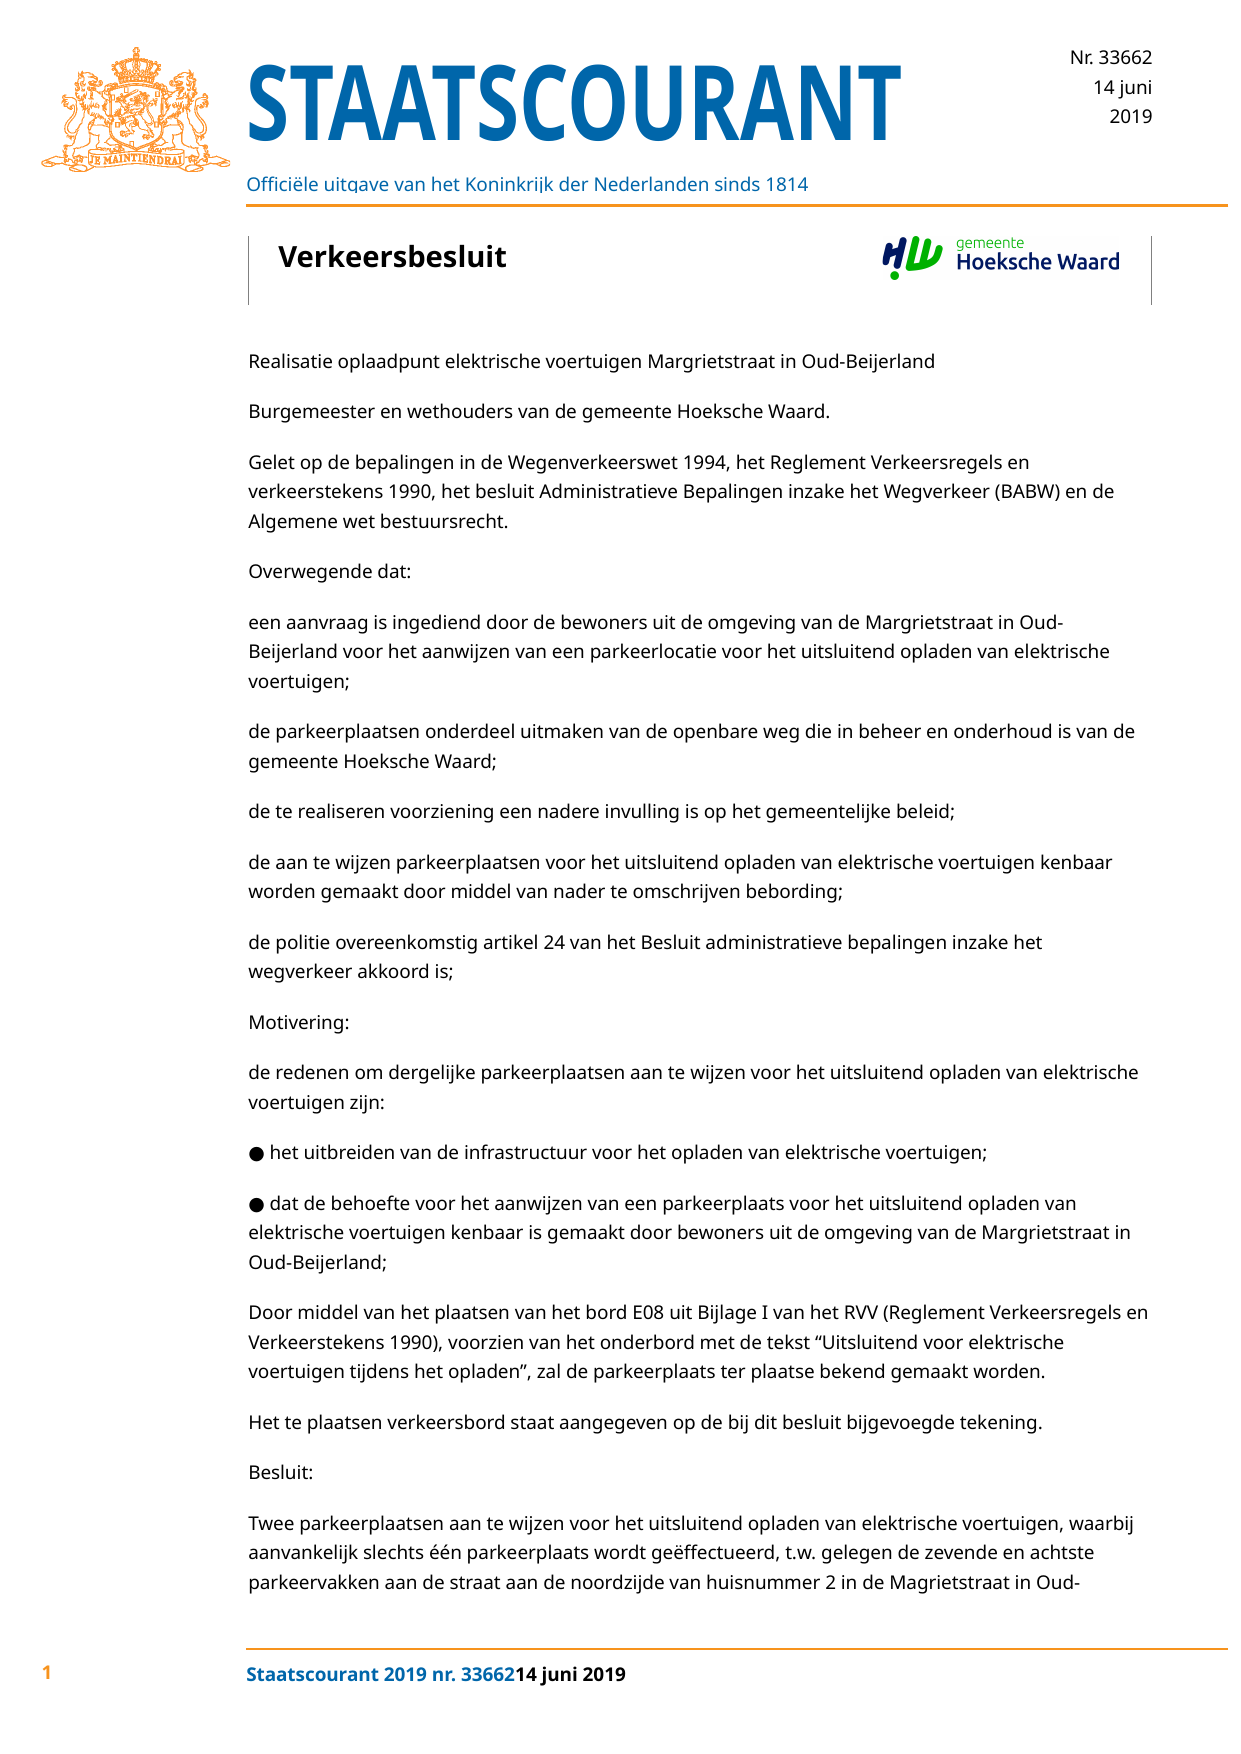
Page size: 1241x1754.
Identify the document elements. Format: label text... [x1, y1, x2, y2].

text ● het uitbreiden van de infrastructuur voor het opladen van elektrische voertuigen; [248, 1139, 1152, 1165]
text Realisatie oplaadpunt elektrische voertuigen Margrietstraat in Oud-Beijerland [248, 348, 1152, 374]
picture [41, 47, 231, 172]
text de te realiseren voorziening een nadere invulling is op het gemeentelijke beleid; [248, 799, 1152, 824]
text Gelet op de bepalingen in de Wegenverkeerswet 1994, het Reglement Verkeersregels en verkeerstekens 1990, het besluit Administratieve Bepalingen inzake het Wegverkeer (BABW) en de Algemene wet bestuursrecht. [248, 449, 1152, 534]
text Motivering: [248, 1009, 1152, 1035]
text Twee parkeerplaatsen aan te wijzen voor het uitsluitend opladen van elektrische voertuigen, waarbij aanvankelijk slechts één parkeerplaats wordt geëffectueerd, t.w. gelegen de zevende en achtste parkeervakken aan de straat aan de noordzijde van huisnummer 2 in de Magrietstraat in Oud- [248, 1510, 1152, 1595]
text Burgemeester en wethouders van de gemeente Hoeksche Waard. [248, 399, 1152, 424]
text de politie overeenkomstig artikel 24 van het Besluit administratieve bepalingen inzake het wegverkeer akkoord is; [248, 929, 1152, 984]
text een aanvraag is ingediend door de bewoners uit de omgeving van de Margrietstraat in Oud-Beijerland voor het aanwijzen van een parkeerlocatie voor het uitsluitend opladen van elektrische voertuigen; [248, 609, 1152, 694]
text Het te plaatsen verkeersbord staat aangegeven op de bij dit besluit bijgevoegde tekening. [248, 1409, 1152, 1435]
text Overwegende dat: [248, 559, 1152, 584]
text de aan te wijzen parkeerplaatsen voor het uitsluitend opladen van elektrische voertuigen kenbaar worden gemaakt door middel van nader te omschrijven bebording; [248, 849, 1152, 904]
table_header Verkeersbesluit [249, 236, 850, 305]
text Besluit: [248, 1459, 1152, 1485]
text ● dat de behoefte voor het aanwijzen van een parkeerplaats voor het uitsluitend opladen van elektrische voertuigen kenbaar is gemaakt door bewoners uit de omgeving van de Margrietstraat in Oud-Beijerland; [248, 1190, 1152, 1275]
text de redenen om dergelijke parkeerplaatsen aan te wijzen voor het uitsluitend opladen van elektrische voertuigen zijn: [248, 1059, 1152, 1115]
text de parkeerplaatsen onderdeel uitmaken van de openbare weg die in beheer en onderhoud is van de gemeente Hoeksche Waard; [248, 719, 1152, 774]
text Door middel van het plaatsen van het bord E08 uit Bijlage I van het RVV (Reglement Verkeersregels en Verkeerstekens 1990), voorzien van het onderbord met de tekst “Uitsluitend voor elektrische voertuigen tijdens het opladen”, zal de parkeerplaats ter plaatse bekend gemaakt worden. [248, 1299, 1152, 1384]
table_header [850, 236, 1151, 305]
picture [882, 236, 1119, 280]
